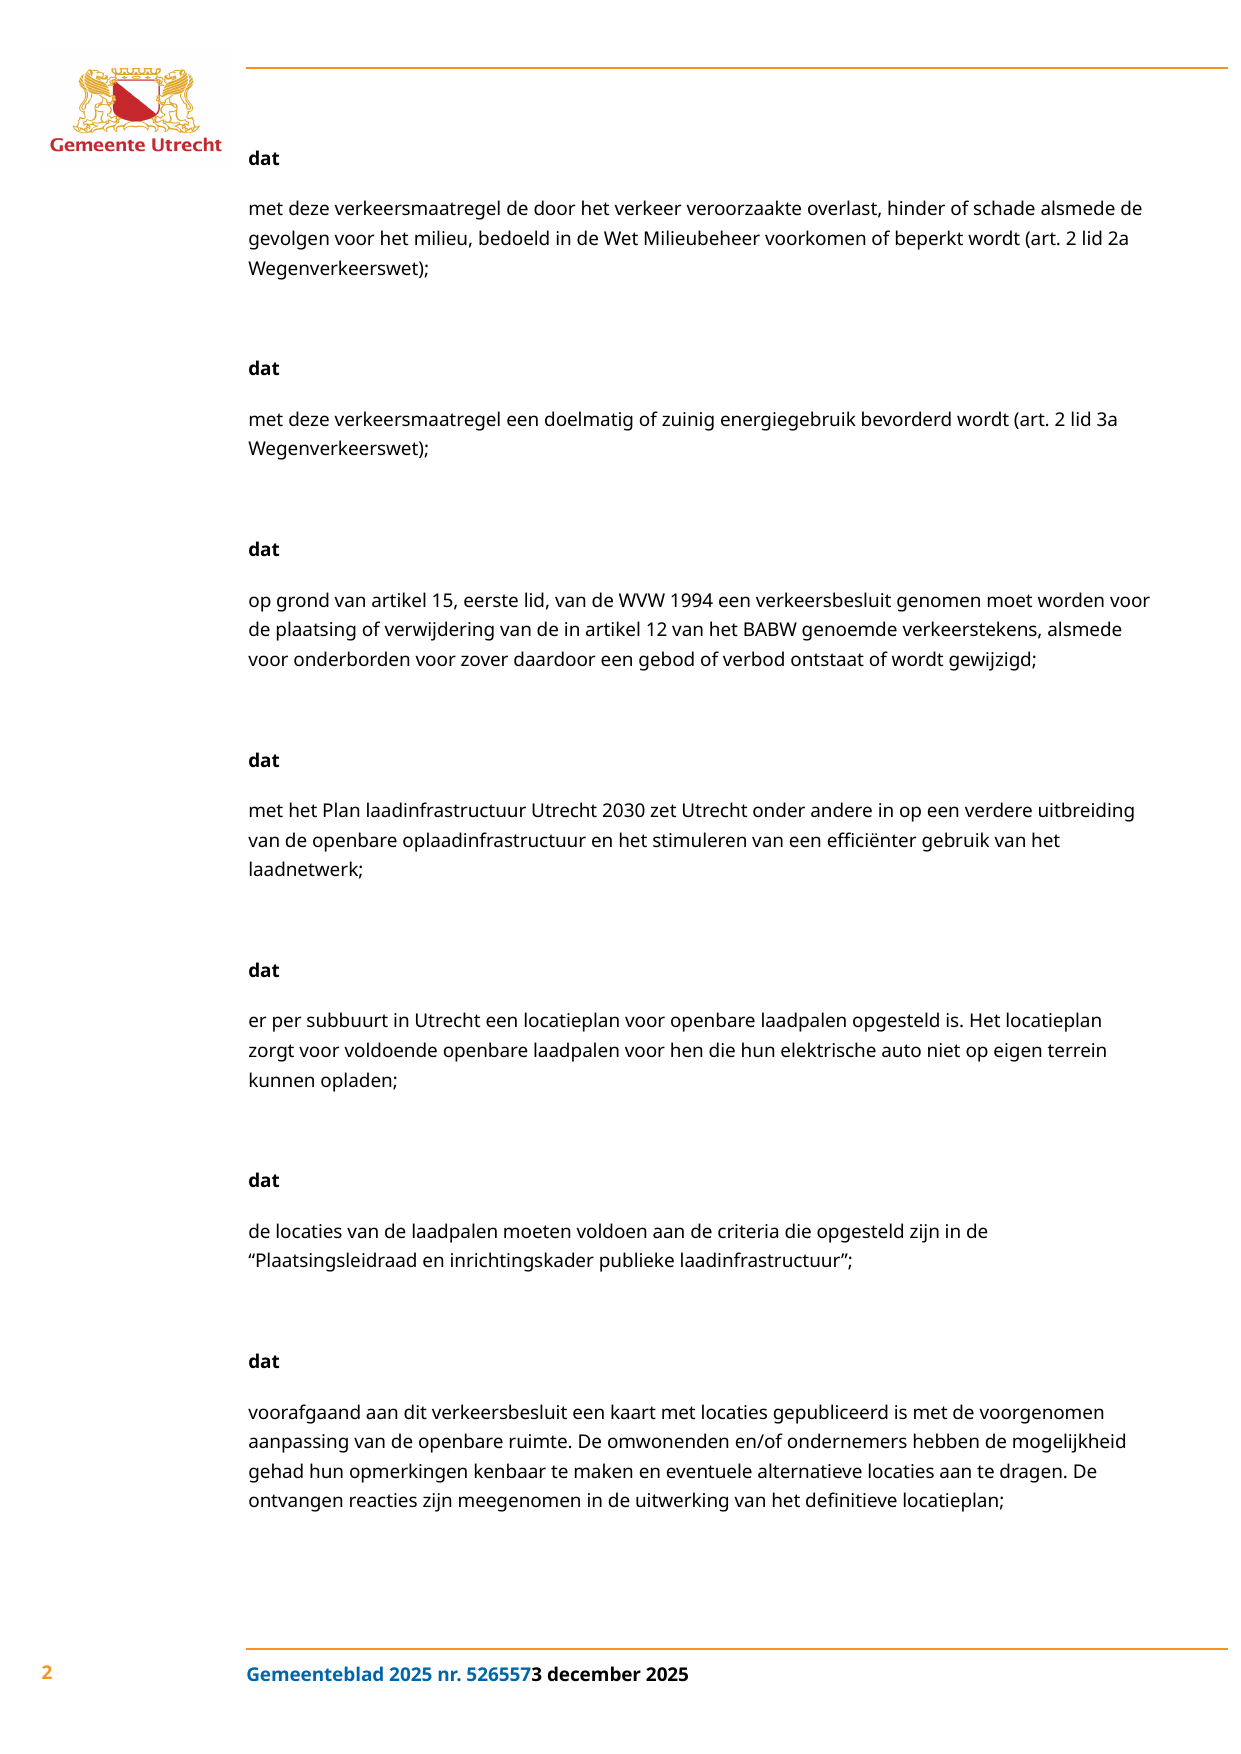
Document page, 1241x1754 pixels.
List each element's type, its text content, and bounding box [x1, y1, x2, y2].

text dat [248, 1348, 1152, 1374]
text met het Plan laadinfrastructuur Utrecht 2030 zet Utrecht onder andere in op een verdere uitbreiding van de openbare oplaadinfrastructuur en het stimuleren van een efficiënter gebruik van het laadnetwerk; [248, 797, 1152, 882]
text met deze verkeersmaatregel een doelmatig of zuinig energiegebruik bevorderd wordt (art. 2 lid 3a Wegenverkeerswet); [248, 406, 1152, 461]
text dat [248, 957, 1152, 983]
text met deze verkeersmaatregel de door het verkeer veroorzaakte overlast, hinder of schade alsmede de gevolgen voor het milieu, bedoeld in de Wet Milieubeheer voorkomen of beperkt wordt (art. 2 lid 2a Wegenverkeerswet); [248, 196, 1152, 281]
text dat [248, 1168, 1152, 1193]
text dat [248, 145, 1152, 171]
text dat [248, 747, 1152, 773]
text dat [248, 536, 1152, 562]
text er per subbuurt in Utrecht een locatieplan voor openbare laadpalen opgesteld is. Het locatieplan zorgt voor voldoende openbare laadpalen voor hen die hun elektrische auto niet op eigen terrein kunnen opladen; [248, 1008, 1152, 1093]
text dat [248, 356, 1152, 381]
text de locaties van de laadpalen moeten voldoen aan de criteria die opgesteld zijn in de “Plaatsingsleidraad en inrichtingskader publieke laadinfrastructuur”; [248, 1218, 1152, 1273]
picture [41, 47, 231, 172]
text voorafgaand aan dit verkeersbesluit een kaart met locaties gepubliceerd is met de voorgenomen aanpassing van de openbare ruimte. De omwonenden en/of ondernemers hebben de mogelijkheid gehad hun opmerkingen kenbaar te maken en eventuele alternatieve locaties aan te dragen. De ontvangen reacties zijn meegenomen in de uitwerking van het definitieve locatieplan; [248, 1399, 1152, 1513]
text op grond van artikel 15, eerste lid, van de WVW 1994 een verkeersbesluit genomen moet worden voor de plaatsing of verwijdering van de in artikel 12 van het BABW genoemde verkeerstekens, alsmede voor onderborden voor zover daardoor een gebod of verbod ontstaat of wordt gewijzigd; [248, 587, 1152, 672]
